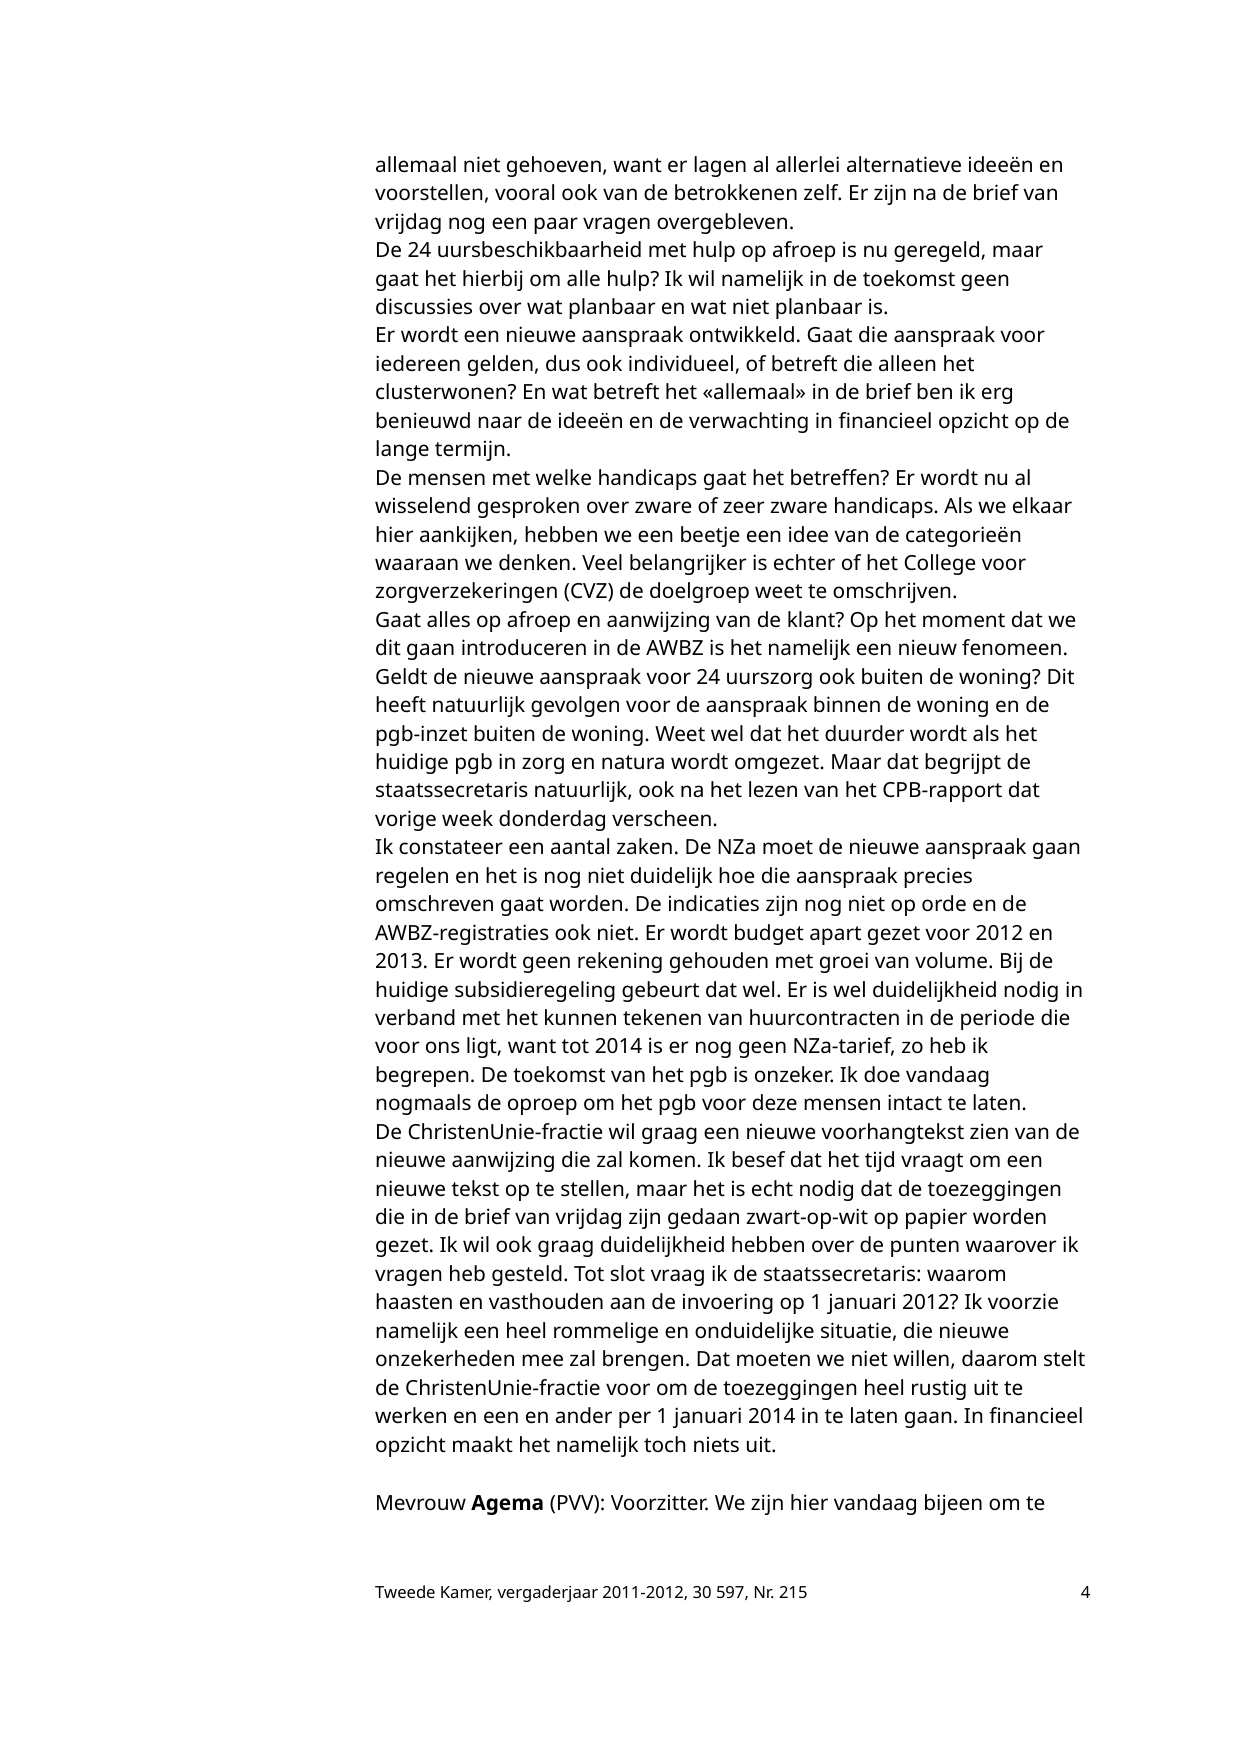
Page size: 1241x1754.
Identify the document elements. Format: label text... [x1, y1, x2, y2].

text Ik constateer een aantal zaken. De NZa moet de nieuwe aanspraak gaan regelen en het is nog niet duidelijk hoe die aanspraak precies omschreven gaat worden. De indicaties zijn nog niet op orde en de AWBZ-registraties ook niet. Er wordt budget apart gezet voor 2012 en 2013. Er wordt geen rekening gehouden met groei van volume. Bij de huidige subsidieregeling gebeurt dat wel. Er is wel duidelijkheid nodig in verband met het kunnen tekenen van huurcontracten in de periode die voor ons ligt, want tot 2014 is er nog geen NZa-tarief, zo heb ik begrepen. De toekomst van het pgb is onzeker. Ik doe vandaag nogmaals de oproep om het pgb voor deze mensen intact te laten. [375, 832, 1090, 1117]
text De 24 uursbeschikbaarheid met hulp op afroep is nu geregeld, maar gaat het hierbij om alle hulp? Ik wil namelijk in de toekomst geen discussies over wat planbaar en wat niet planbaar is. [375, 235, 1090, 321]
text Er wordt een nieuwe aanspraak ontwikkeld. Gaat die aanspraak voor iedereen gelden, dus ook individueel, of betreft die alleen het clusterwonen? En wat betreft het «allemaal» in de brief ben ik erg benieuwd naar de ideeën en de verwachting in financieel opzicht op de lange termijn. [375, 321, 1090, 463]
text Mevrouw Agema (PVV): Voorzitter. We zijn hier vandaag bijeen om te [375, 1488, 1090, 1517]
text De ChristenUnie-fractie wil graag een nieuwe voorhangtekst zien van de nieuwe aanwijzing die zal komen. Ik besef dat het tijd vraagt om een nieuwe tekst op te stellen, maar het is echt nodig dat de toezeggingen die in de brief van vrijdag zijn gedaan zwart-op-wit op papier worden gezet. Ik wil ook graag duidelijkheid hebben over de punten waarover ik vragen heb gesteld. Tot slot vraag ik de staatssecretaris: waarom haasten en vasthouden aan de invoering op 1 januari 2012? Ik voorzie namelijk een heel rommelige en onduidelijke situatie, die nieuwe onzekerheden mee zal brengen. Dat moeten we niet willen, daarom stelt de ChristenUnie-fractie voor om de toezeggingen heel rustig uit te werken en een en ander per 1 januari 2014 in te laten gaan. In financieel opzicht maakt het namelijk toch niets uit. [375, 1117, 1090, 1458]
text allemaal niet gehoeven, want er lagen al allerlei alternatieve ideeën en voorstellen, vooral ook van de betrokkenen zelf. Er zijn na de brief van vrijdag nog een paar vragen overgebleven. [375, 150, 1090, 235]
text Gaat alles op afroep en aanwijzing van de klant? Op het moment dat we dit gaan introduceren in de AWBZ is het namelijk een nieuw fenomeen. [375, 605, 1090, 662]
text De mensen met welke handicaps gaat het betreffen? Er wordt nu al wisselend gesproken over zware of zeer zware handicaps. Als we elkaar hier aankijken, hebben we een beetje een idee van de categorieën waaraan we denken. Veel belangrijker is echter of het College voor zorgverzekeringen (CVZ) de doelgroep weet te omschrijven. [375, 463, 1090, 605]
text Geldt de nieuwe aanspraak voor 24 uurszorg ook buiten de woning? Dit heeft natuurlijk gevolgen voor de aanspraak binnen de woning en de pgb-inzet buiten de woning. Weet wel dat het duurder wordt als het huidige pgb in zorg en natura wordt omgezet. Maar dat begrijpt de staatssecretaris natuurlijk, ook na het lezen van het CPB-rapport dat vorige week donderdag verscheen. [375, 662, 1090, 832]
